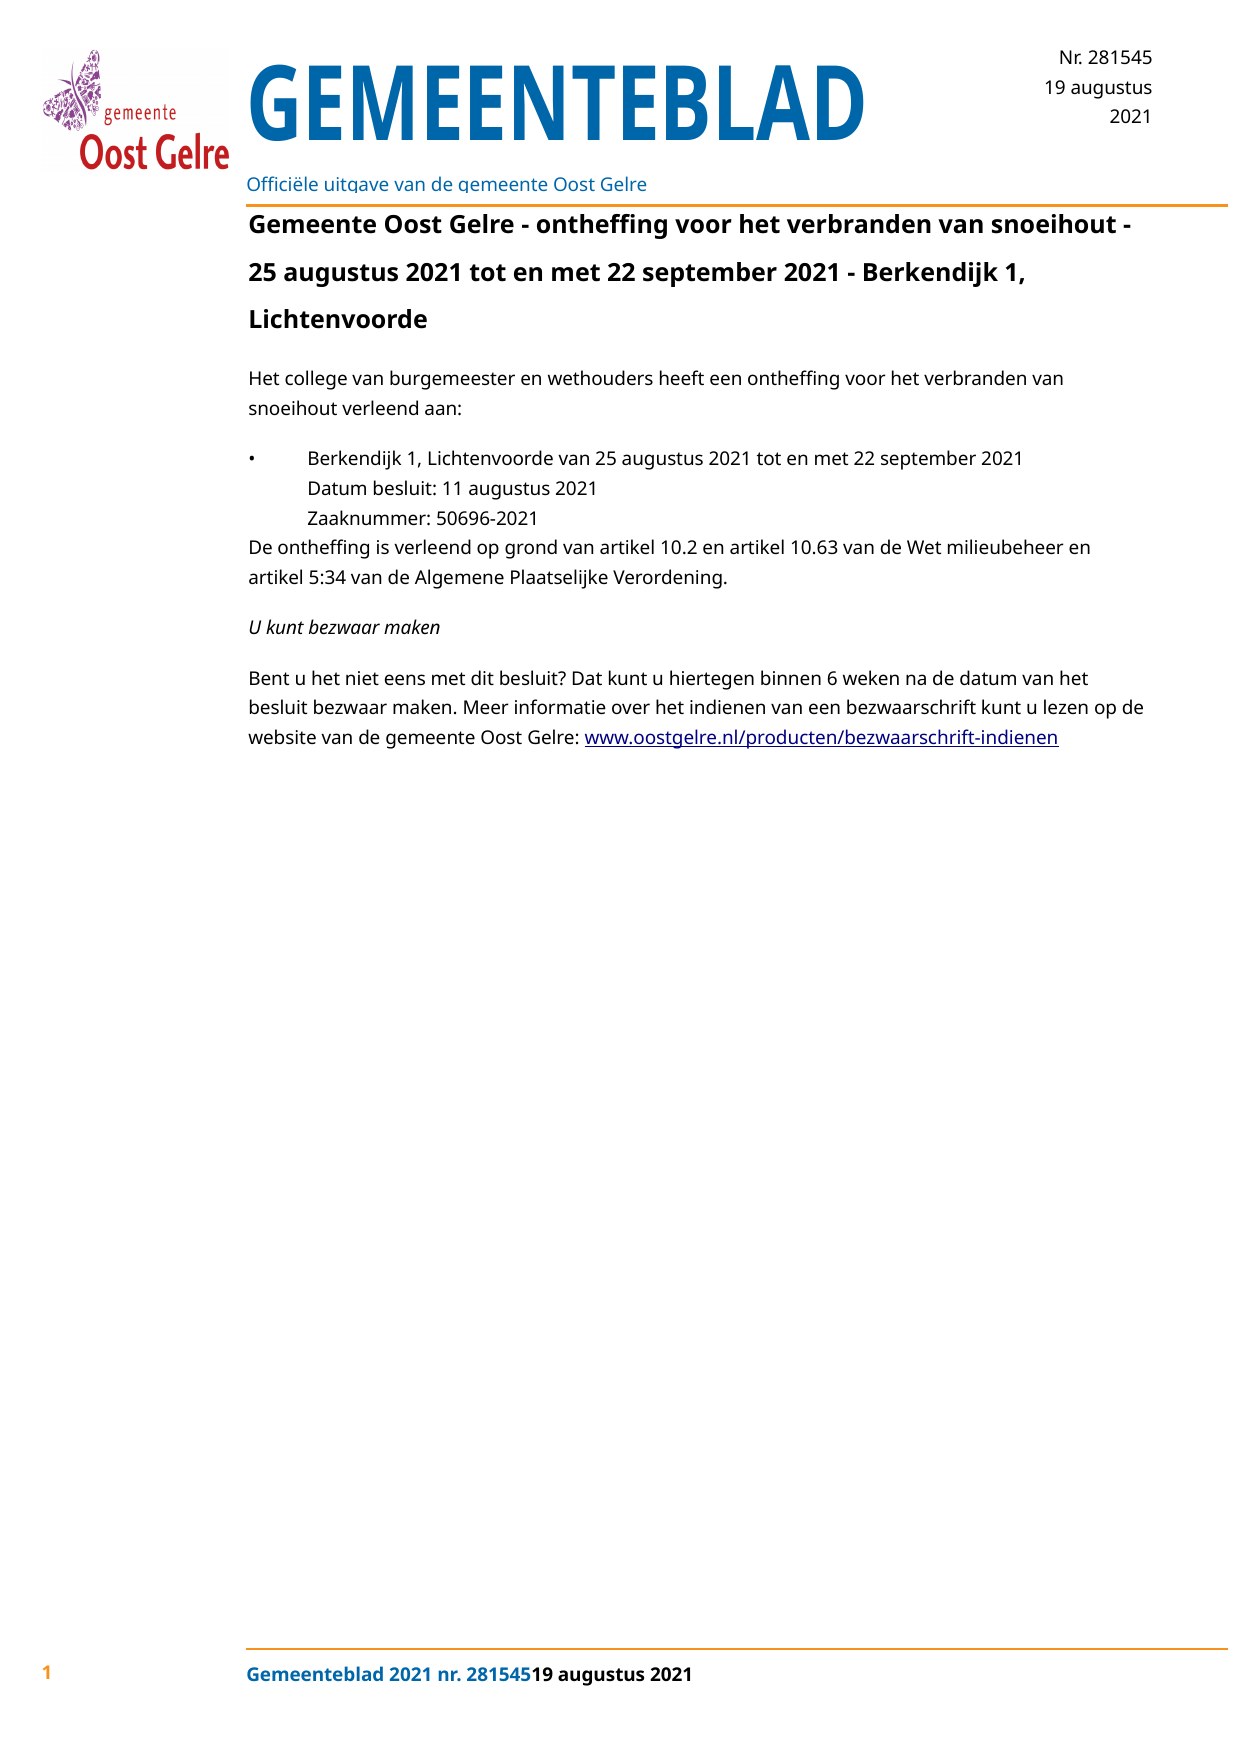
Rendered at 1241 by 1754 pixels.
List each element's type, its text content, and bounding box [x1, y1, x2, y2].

text Bent u het niet eens met dit besluit? Dat kunt u hiertegen binnen 6 weken na de datum van het besluit bezwaar maken. Meer informatie over het indienen van een bezwaarschrift kunt u lezen op de website van de gemeente Oost Gelre: www.oostgelre.nl/producten/bezwaarschrift-indienen [248, 665, 1152, 749]
list Zaaknummer: 50696-2021 [248, 505, 1152, 530]
text U kunt bezwaar maken [248, 614, 1152, 640]
list Datum besluit: 11 augustus 2021 [248, 475, 1152, 501]
text Gemeente Oost Gelre - ontheffing voor het verbranden van snoeihout - 25 augustus 2021 tot en met 22 september 2021 - Berkendijk 1, Lichtenvoorde [248, 207, 1152, 336]
list Berkendijk 1, Lichtenvoorde van 25 augustus 2021 tot en met 22 september 2021 [248, 446, 1152, 471]
picture [41, 47, 231, 172]
text De ontheffing is verleend op grond van artikel 10.2 en artikel 10.63 van de Wet milieubeheer en artikel 5:34 van de Algemene Plaatselijke Verordening. [248, 534, 1152, 589]
text Het college van burgemeester en wethouders heeft een ontheffing voor het verbranden van snoeihout verleend aan: [248, 366, 1152, 421]
